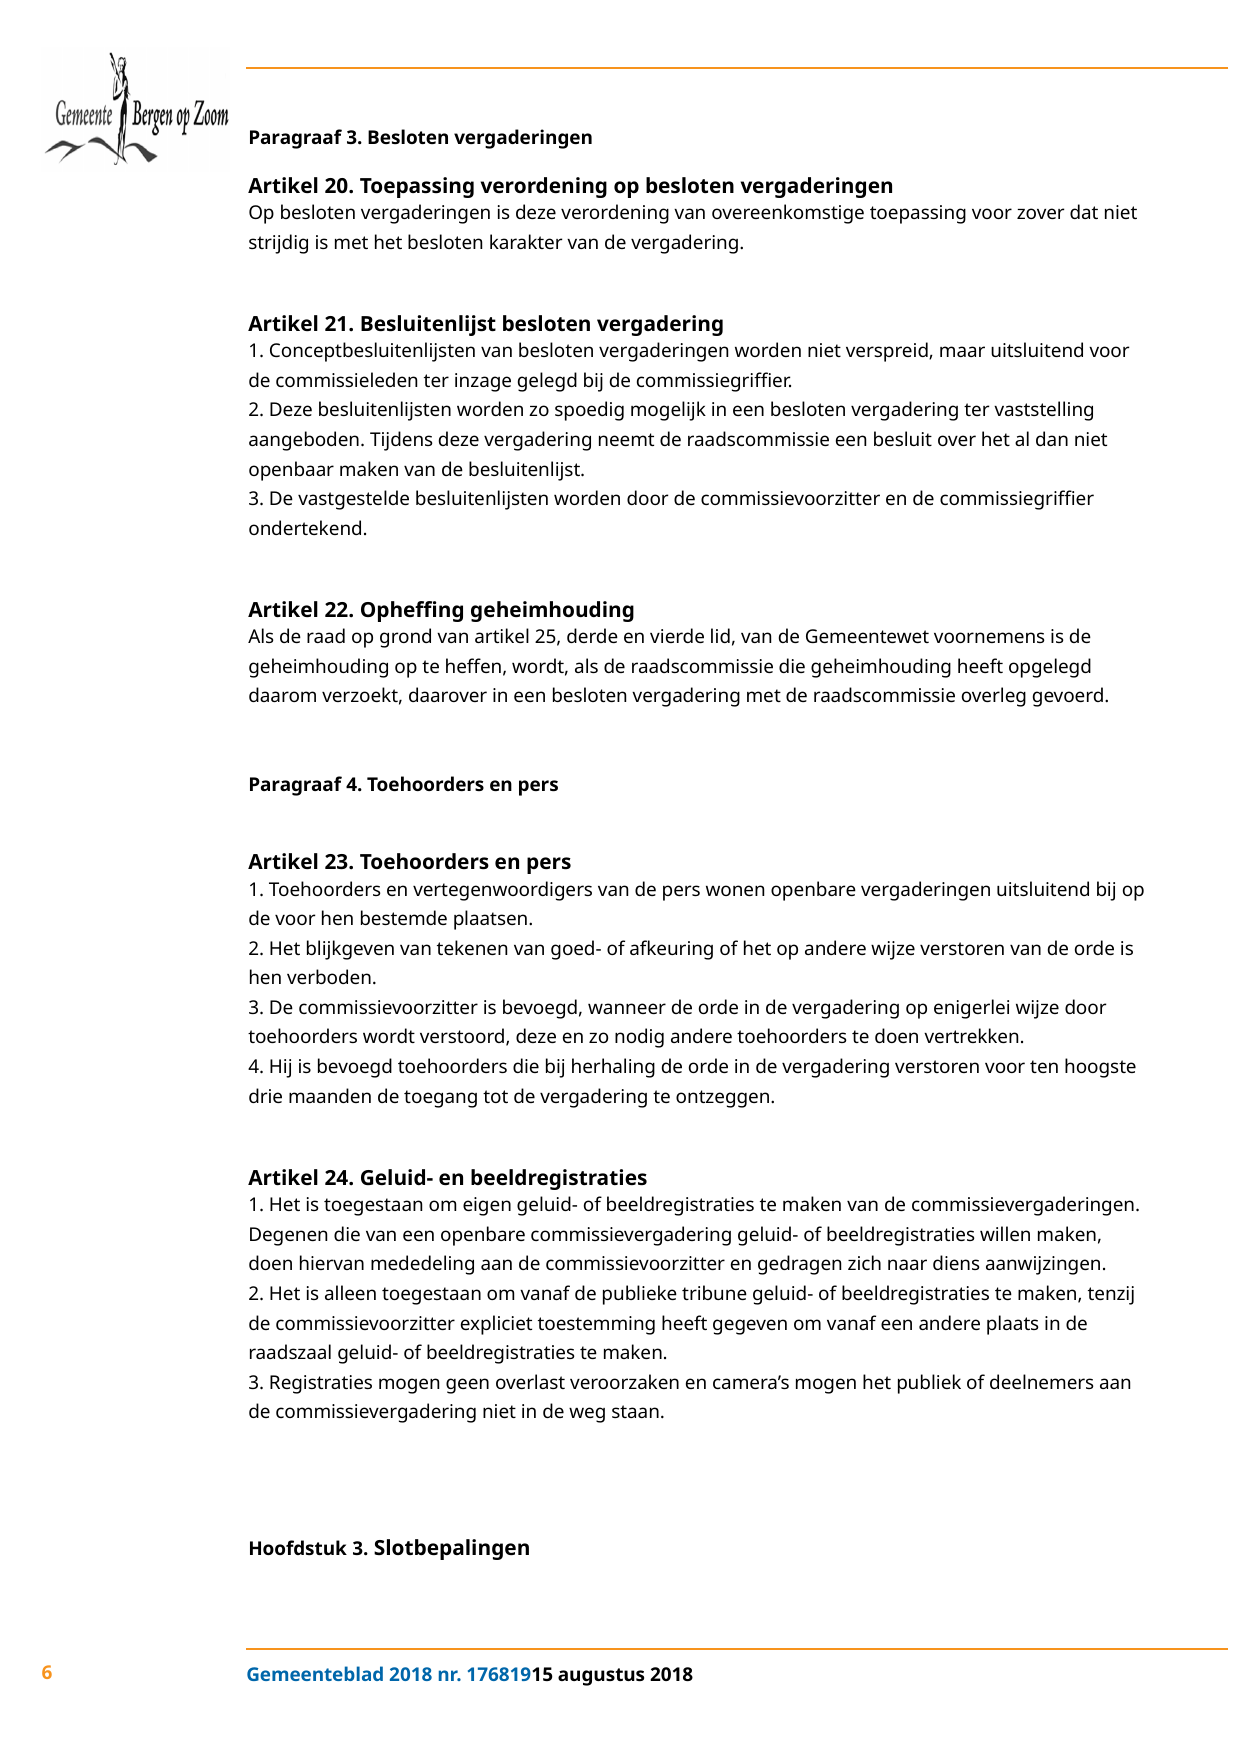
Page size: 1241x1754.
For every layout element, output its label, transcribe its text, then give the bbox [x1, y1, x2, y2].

text 1. Conceptbesluitenlijsten van besloten vergaderingen worden niet verspreid, maar uitsluitend voor de commissieleden ter inzage gelegd bij de commissiegriffier. [248, 337, 1152, 393]
text Op besloten vergaderingen is deze verordening van overeenkomstige toepassing voor zover dat niet strijdig is met het besloten karakter van de vergadering. [248, 199, 1152, 255]
text 2. Het is alleen toegestaan om vanaf de publieke tribune geluid- of beeldregistraties te maken, tenzij de commissievoorzitter expliciet toestemming heeft gegeven om vanaf een andere plaats in de raadszaal geluid- of beeldregistraties te maken. [248, 1280, 1152, 1365]
text Artikel 21. Besluitenlijst besloten vergadering [248, 309, 1152, 337]
text 4. Hij is bevoegd toehoorders die bij herhaling de orde in de vergadering verstoren voor ten hoogste drie maanden de toegang tot de vergadering te ontzeggen. [248, 1053, 1152, 1109]
text 2. Deze besluitenlijsten worden zo spoedig mogelijk in een besloten vergadering ter vaststelling aangeboden. Tijdens deze vergadering neemt de raadscommissie een besluit over het al dan niet openbaar maken van de besluitenlijst. [248, 397, 1152, 481]
text 3. Registraties mogen geen overlast veroorzaken en camera’s mogen het publiek of deelnemers aan de commissievergadering niet in de weg staan. [248, 1369, 1152, 1424]
text Artikel 22. Opheffing geheimhouding [248, 595, 1152, 623]
text Paragraaf 4. Toehoorders en pers [248, 771, 1152, 797]
text Artikel 23. Toehoorders en pers [248, 847, 1152, 876]
text Artikel 24. Geluid- en beeldregistraties [248, 1163, 1152, 1191]
text 3. De vastgestelde besluitenlijsten worden door de commissievoorzitter en de commissiegriffier ondertekend. [248, 485, 1152, 541]
picture [41, 47, 231, 172]
text Als de raad op grond van artikel 25, derde en vierde lid, van de Gemeentewet voornemens is de geheimhouding op te heffen, wordt, als de raadscommissie die geheimhouding heeft opgelegd daarom verzoekt, daarover in een besloten vergadering met de raadscommissie overleg gevoerd. [248, 623, 1152, 708]
text 1. Toehoorders en vertegenwoordigers van de pers wonen openbare vergaderingen uitsluitend bij op de voor hen bestemde plaatsen. [248, 876, 1152, 931]
text 2. Het blijkgeven van tekenen van goed- of afkeuring of het op andere wijze verstoren van de orde is hen verboden. [248, 935, 1152, 990]
text Hoofdstuk 3. Slotbepalingen [248, 1533, 1152, 1561]
text 3. De commissievoorzitter is bevoegd, wanneer de orde in de vergadering op enigerlei wijze door toehoorders wordt verstoord, deze en zo nodig andere toehoorders te doen vertrekken. [248, 994, 1152, 1049]
text Artikel 20. Toepassing verordening op besloten vergaderingen [248, 171, 1152, 199]
text 1. Het is toegestaan om eigen geluid- of beeldregistraties te maken van de commissievergaderingen. Degenen die van een openbare commissievergadering geluid- of beeldregistraties willen maken, doen hiervan mededeling aan de commissievoorzitter en gedragen zich naar diens aanwijzingen. [248, 1191, 1152, 1276]
text Paragraaf 3. Besloten vergaderingen [248, 124, 1152, 150]
